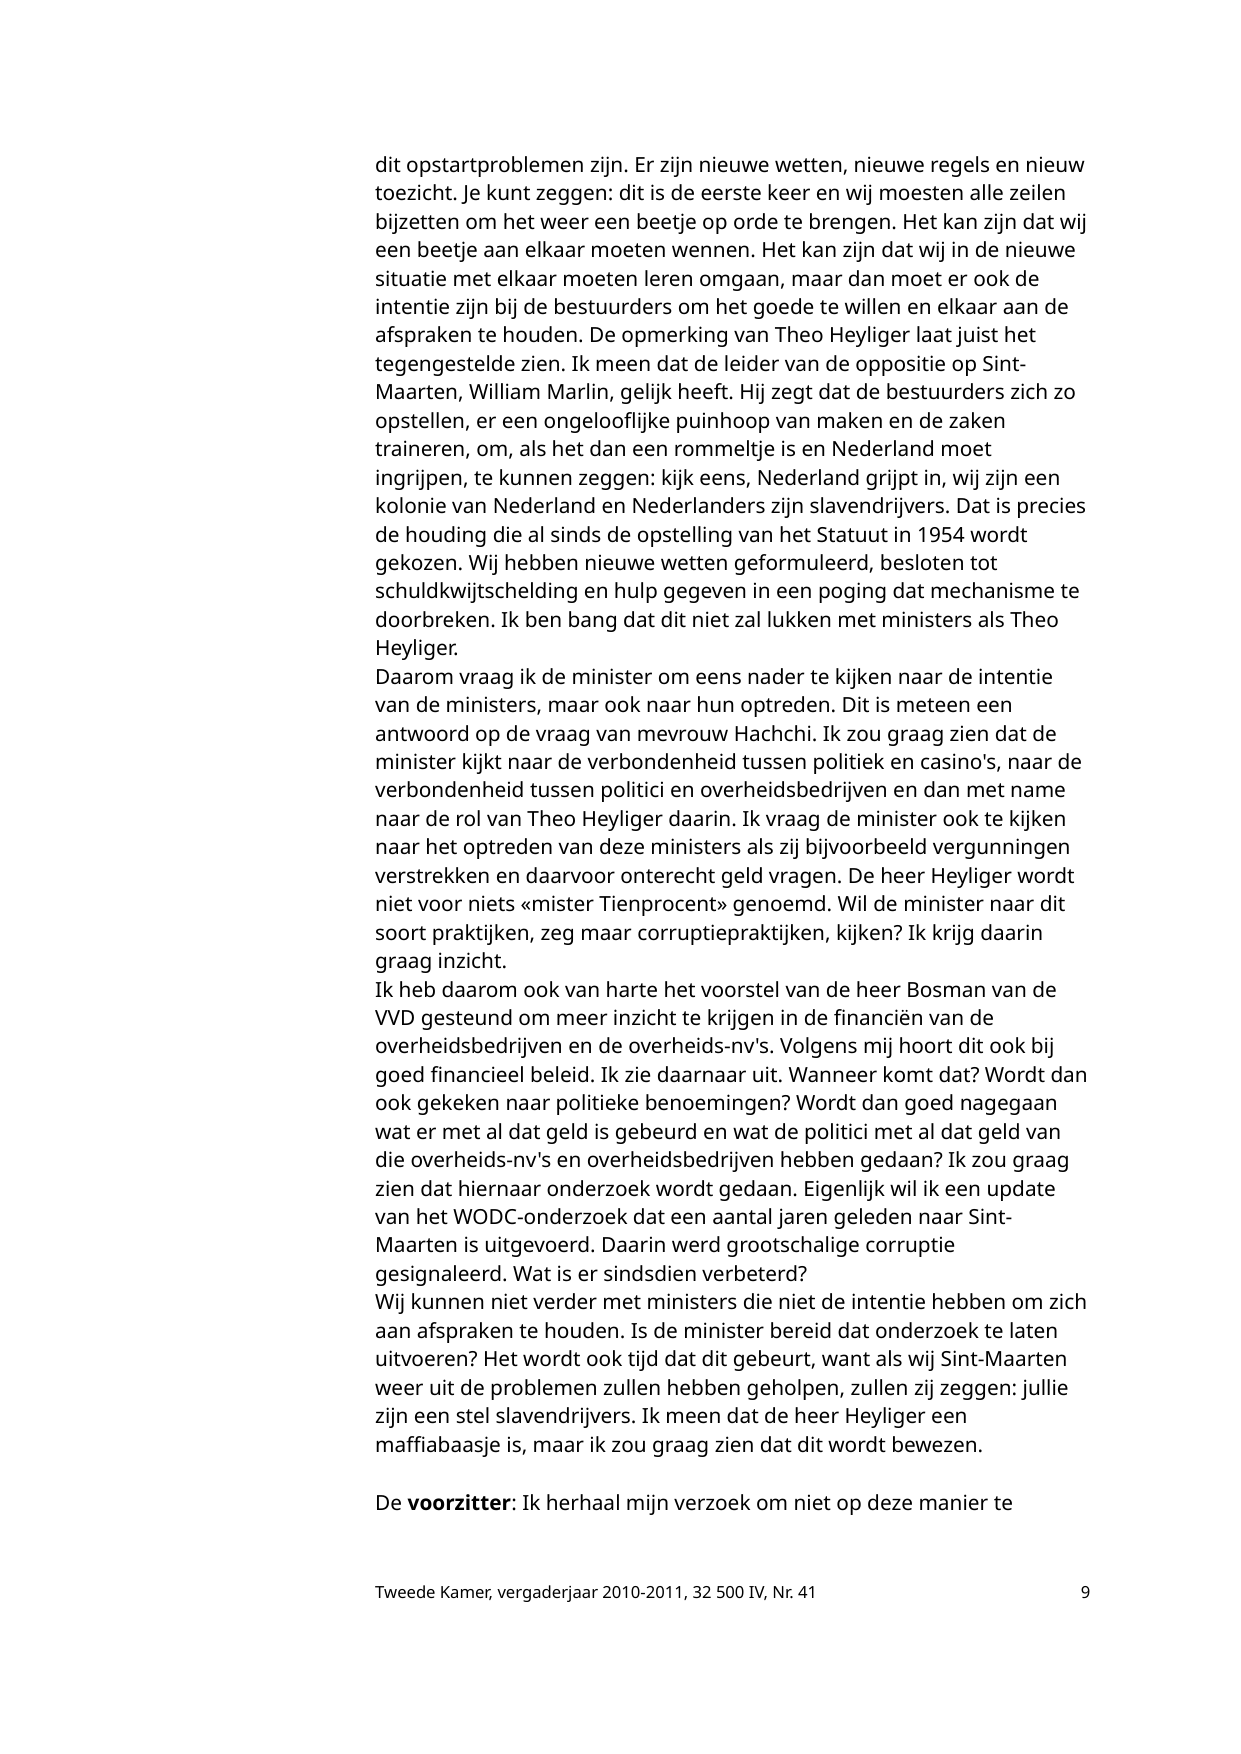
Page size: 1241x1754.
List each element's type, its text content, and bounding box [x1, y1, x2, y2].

text dit opstartproblemen zijn. Er zijn nieuwe wetten, nieuwe regels en nieuw toezicht. Je kunt zeggen: dit is de eerste keer en wij moesten alle zeilen bijzetten om het weer een beetje op orde te brengen. Het kan zijn dat wij een beetje aan elkaar moeten wennen. Het kan zijn dat wij in de nieuwe situatie met elkaar moeten leren omgaan, maar dan moet er ook de intentie zijn bij de bestuurders om het goede te willen en elkaar aan de afspraken te houden. De opmerking van Theo Heyliger laat juist het tegengestelde zien. Ik meen dat de leider van de oppositie op Sint-Maarten, William Marlin, gelijk heeft. Hij zegt dat de bestuurders zich zo opstellen, er een ongelooflijke puinhoop van maken en de zaken traineren, om, als het dan een rommeltje is en Nederland moet ingrijpen, te kunnen zeggen: kijk eens, Nederland grijpt in, wij zijn een kolonie van Nederland en Nederlanders zijn slavendrijvers. Dat is precies de houding die al sinds de opstelling van het Statuut in 1954 wordt gekozen. Wij hebben nieuwe wetten geformuleerd, besloten tot schuldkwijtschelding en hulp gegeven in een poging dat mechanisme te doorbreken. Ik ben bang dat dit niet zal lukken met ministers als Theo Heyliger. [375, 150, 1090, 662]
text Wij kunnen niet verder met ministers die niet de intentie hebben om zich aan afspraken te houden. Is de minister bereid dat onderzoek te laten uitvoeren? Het wordt ook tijd dat dit gebeurt, want als wij Sint-Maarten weer uit de problemen zullen hebben geholpen, zullen zij zeggen: jullie zijn een stel slavendrijvers. Ik meen dat de heer Heyliger een maffiabaasje is, maar ik zou graag zien dat dit wordt bewezen. [375, 1287, 1090, 1458]
text Daarom vraag ik de minister om eens nader te kijken naar de intentie van de ministers, maar ook naar hun optreden. Dit is meteen een antwoord op de vraag van mevrouw Hachchi. Ik zou graag zien dat de minister kijkt naar de verbondenheid tussen politiek en casino's, naar de verbondenheid tussen politici en overheidsbedrijven en dan met name naar de rol van Theo Heyliger daarin. Ik vraag de minister ook te kijken naar het optreden van deze ministers als zij bijvoorbeeld vergunningen verstrekken en daarvoor onterecht geld vragen. De heer Heyliger wordt niet voor niets «mister Tienprocent» genoemd. Wil de minister naar dit soort praktijken, zeg maar corruptiepraktijken, kijken? Ik krijg daarin graag inzicht. [375, 662, 1090, 975]
text De voorzitter: Ik herhaal mijn verzoek om niet op deze manier te [375, 1488, 1090, 1517]
text Ik heb daarom ook van harte het voorstel van de heer Bosman van de VVD gesteund om meer inzicht te krijgen in de financiën van de overheidsbedrijven en de overheids-nv's. Volgens mij hoort dit ook bij goed financieel beleid. Ik zie daarnaar uit. Wanneer komt dat? Wordt dan ook gekeken naar politieke benoemingen? Wordt dan goed nagegaan wat er met al dat geld is gebeurd en wat de politici met al dat geld van die overheids-nv's en overheidsbedrijven hebben gedaan? Ik zou graag zien dat hiernaar onderzoek wordt gedaan. Eigenlijk wil ik een update van het WODC-onderzoek dat een aantal jaren geleden naar Sint-Maarten is uitgevoerd. Daarin werd grootschalige corruptie gesignaleerd. Wat is er sindsdien verbeterd? [375, 975, 1090, 1287]
